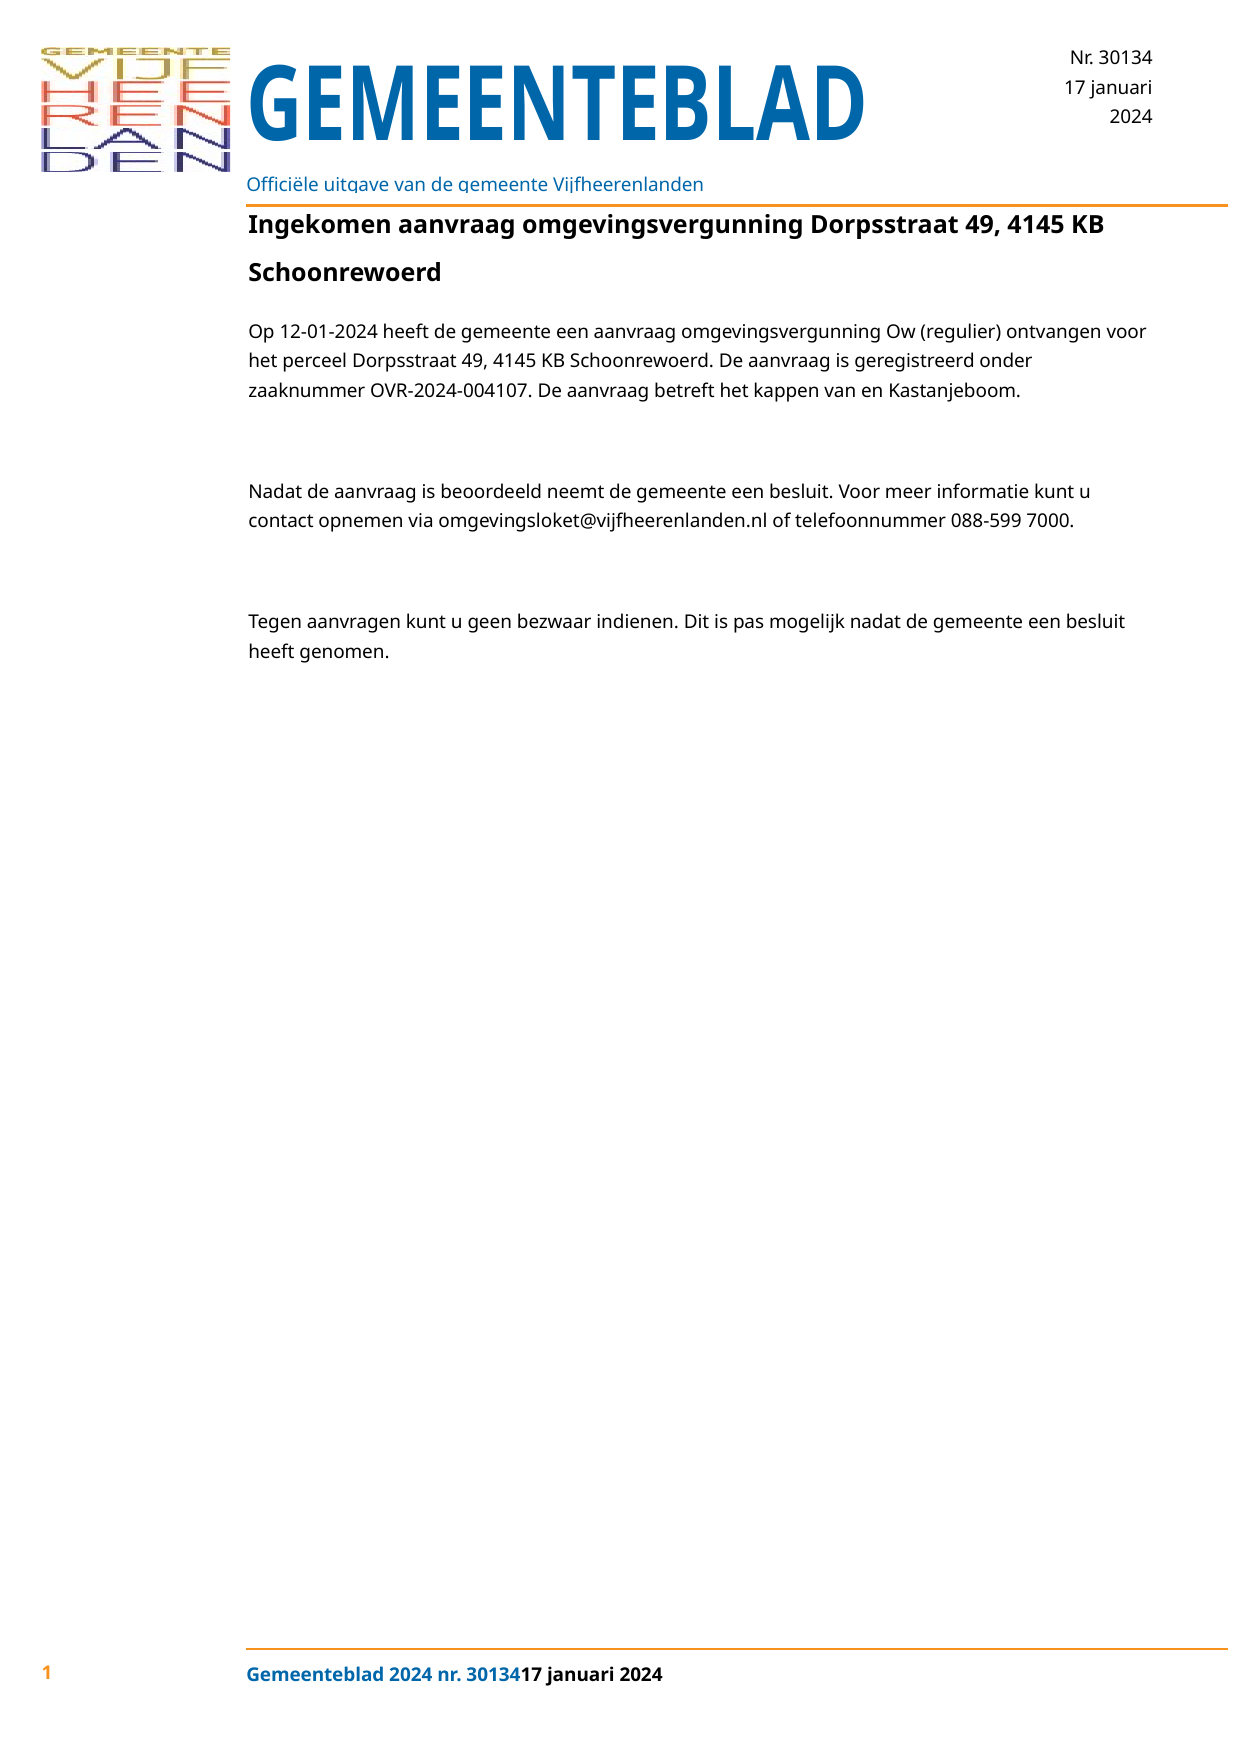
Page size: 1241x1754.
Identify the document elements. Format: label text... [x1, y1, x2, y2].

picture [41, 47, 231, 172]
text Tegen aanvragen kunt u geen bezwaar indienen. Dit is pas mogelijk nadat de gemeente een besluit heeft genomen. [248, 608, 1152, 664]
text Ingekomen aanvraag omgevingsvergunning Dorpsstraat 49, 4145 KB Schoonrewoerd [248, 207, 1152, 288]
text Op 12-01-2024 heeft de gemeente een aanvraag omgevingsvergunning Ow (regulier) ontvangen voor het perceel Dorpsstraat 49, 4145 KB Schoonrewoerd. De aanvraag is geregistreerd onder zaaknummer OVR-2024-004107. De aanvraag betreft het kappen van en Kastanjeboom. [248, 318, 1152, 403]
text Nadat de aanvraag is beoordeeld neemt de gemeente een besluit. Voor meer informatie kunt u contact opnemen via omgevingsloket@vijfheerenlanden.nl of telefoonnummer 088-599 7000. [248, 478, 1152, 533]
